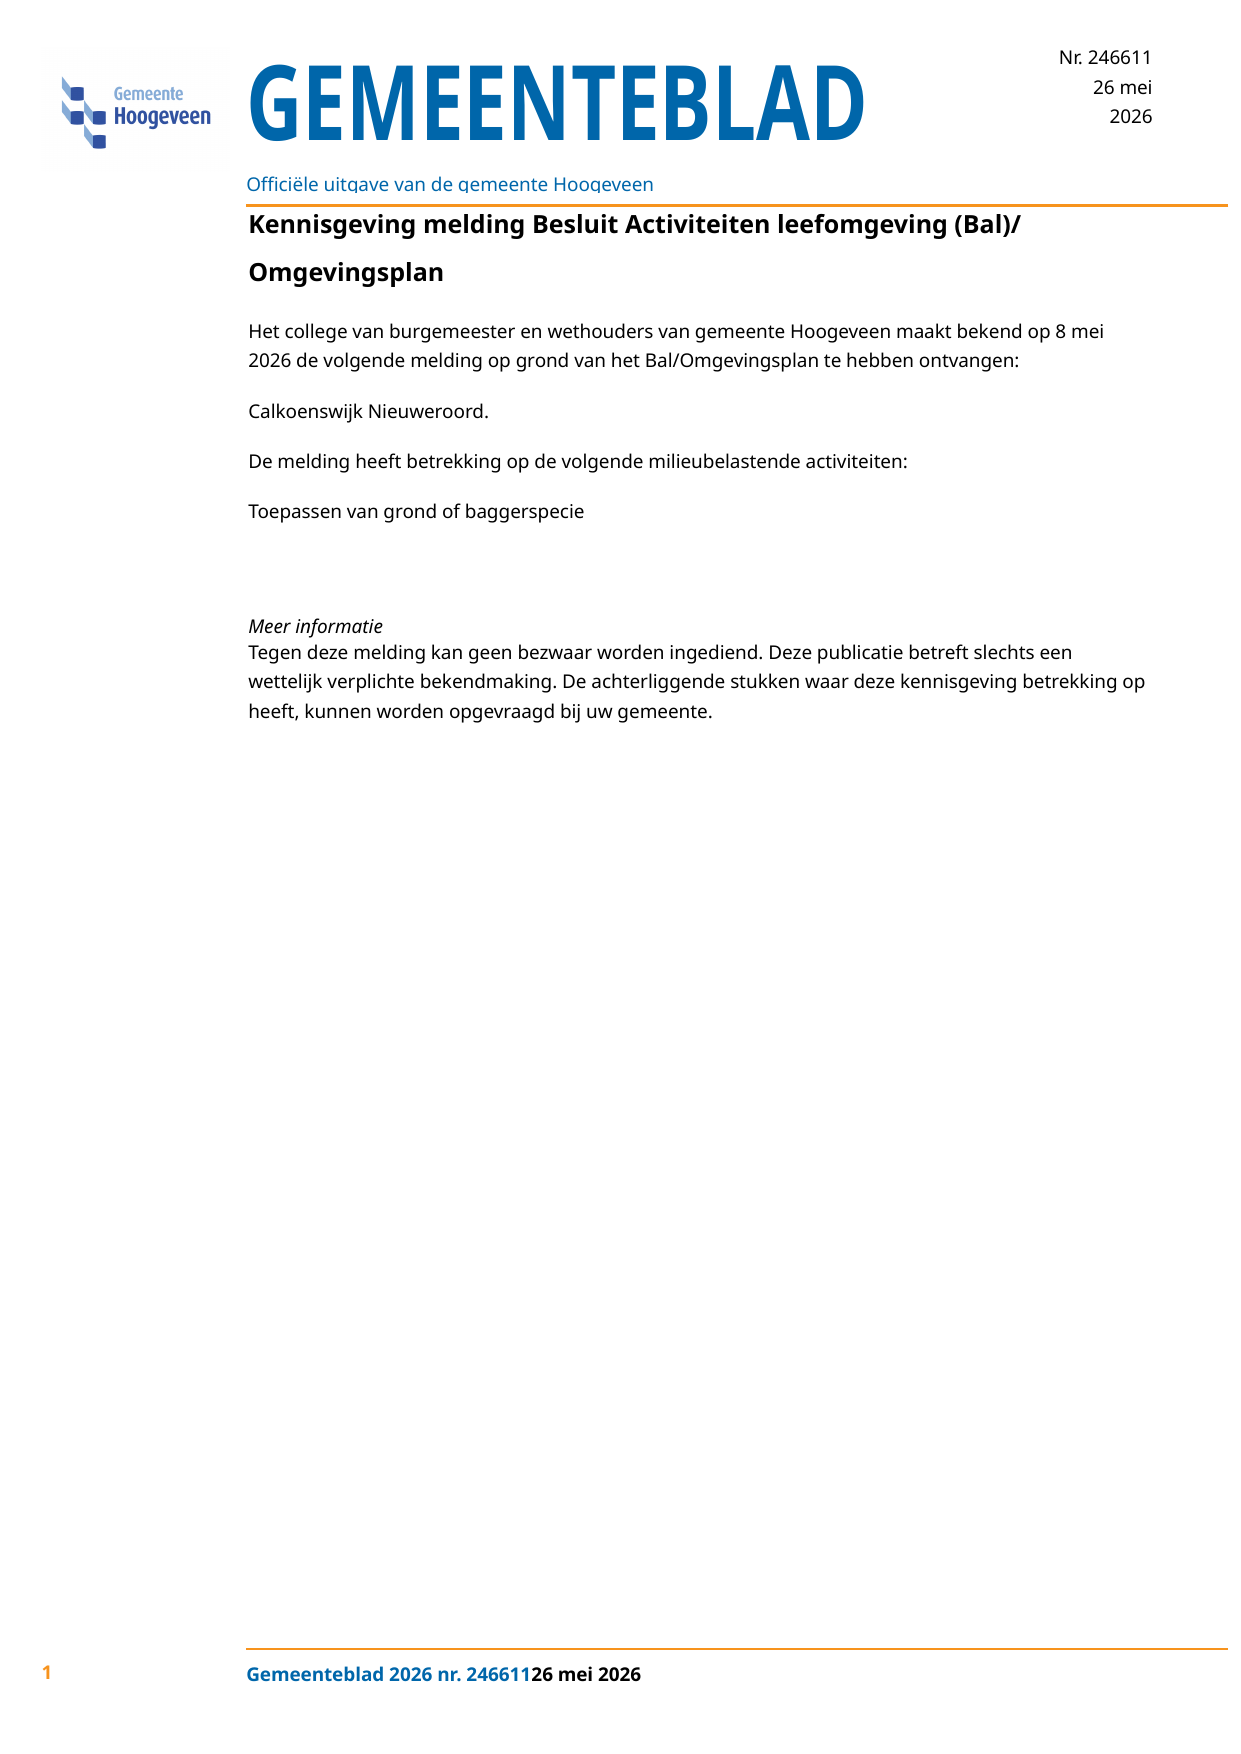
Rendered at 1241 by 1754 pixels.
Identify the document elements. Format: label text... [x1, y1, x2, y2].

text Tegen deze melding kan geen bezwaar worden ingediend. Deze publicatie betreft slechts een wettelijk verplichte bekendmaking. De achterliggende stukken waar deze kennisgeving betrekking op heeft, kunnen worden opgevraagd bij uw gemeente. [248, 639, 1152, 724]
text De melding heeft betrekking op de volgende milieubelastende activiteiten: [248, 448, 1152, 474]
text Kennisgeving melding Besluit Activiteiten leefomgeving (Bal)/ Omgevingsplan [248, 207, 1152, 288]
text Meer informatie [248, 613, 1152, 639]
text Het college van burgemeester en wethouders van gemeente Hoogeveen maakt bekend op 8 mei 2026 de volgende melding op grond van het Bal/Omgevingsplan te hebben ontvangen: [248, 318, 1152, 373]
text Toepassen van grond of baggerspecie [248, 499, 1152, 524]
picture [41, 47, 231, 172]
text Calkoenswijk Nieuweroord. [248, 398, 1152, 424]
